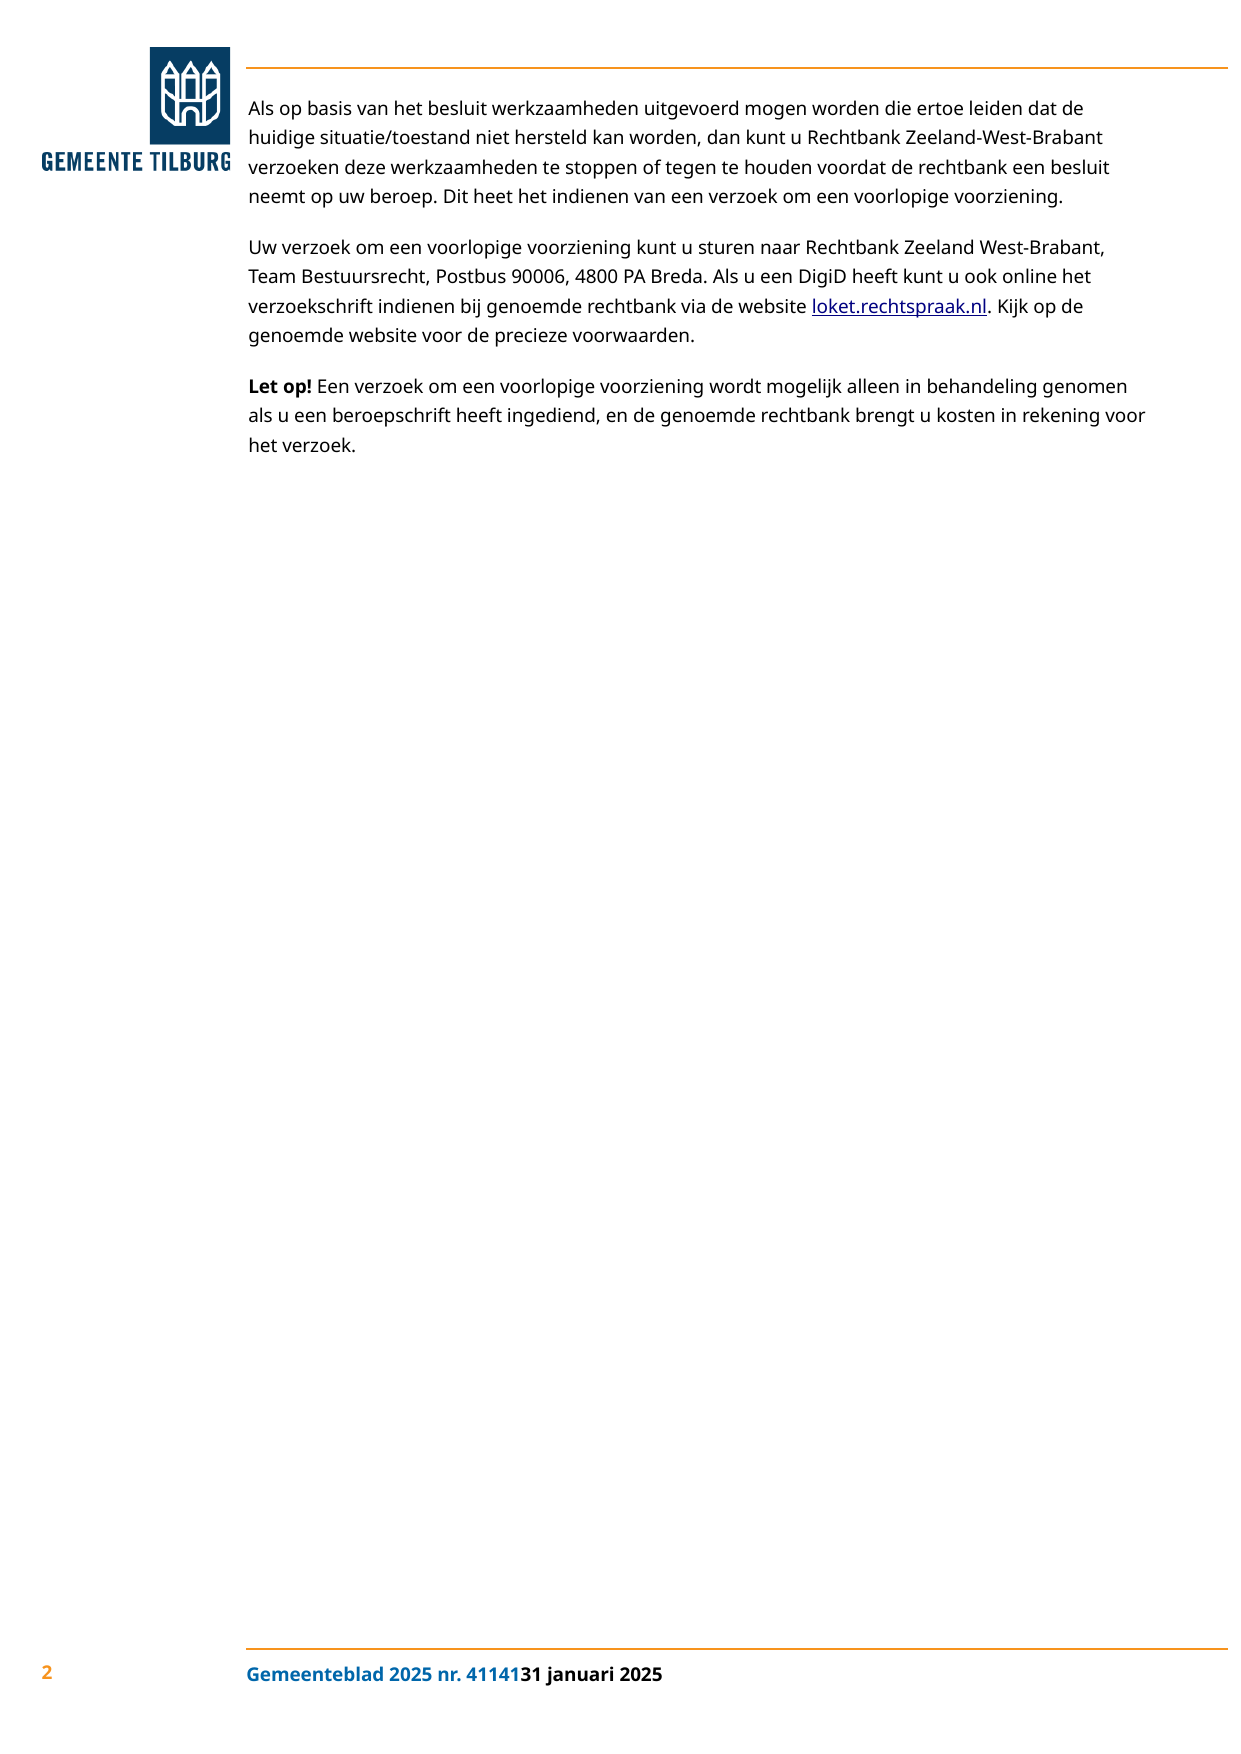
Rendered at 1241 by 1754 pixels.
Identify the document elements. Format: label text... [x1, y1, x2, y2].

text Let op! Een verzoek om een voorlopige voorziening wordt mogelijk alleen in behandeling genomen als u een beroepschrift heeft ingediend, en de genoemde rechtbank brengt u kosten in rekening voor het verzoek. [248, 373, 1152, 458]
picture [41, 47, 231, 172]
text Als op basis van het besluit werkzaamheden uitgevoerd mogen worden die ertoe leiden dat de huidige situatie/toestand niet hersteld kan worden, dan kunt u Rechtbank Zeeland-West-Brabant verzoeken deze werkzaamheden te stoppen of tegen te houden voordat de rechtbank een besluit neemt op uw beroep. Dit heet het indienen van een verzoek om een voorlopige voorziening. [248, 95, 1152, 209]
text Uw verzoek om een voorlopige voorziening kunt u sturen naar Rechtbank Zeeland West-Brabant, Team Bestuursrecht, Postbus 90006, 4800 PA Breda. Als u een DigiD heeft kunt u ook online het verzoekschrift indienen bij genoemde rechtbank via de website loket.rechtspraak.nl. Kijk op de genoemde website voor de precieze voorwaarden. [248, 234, 1152, 348]
